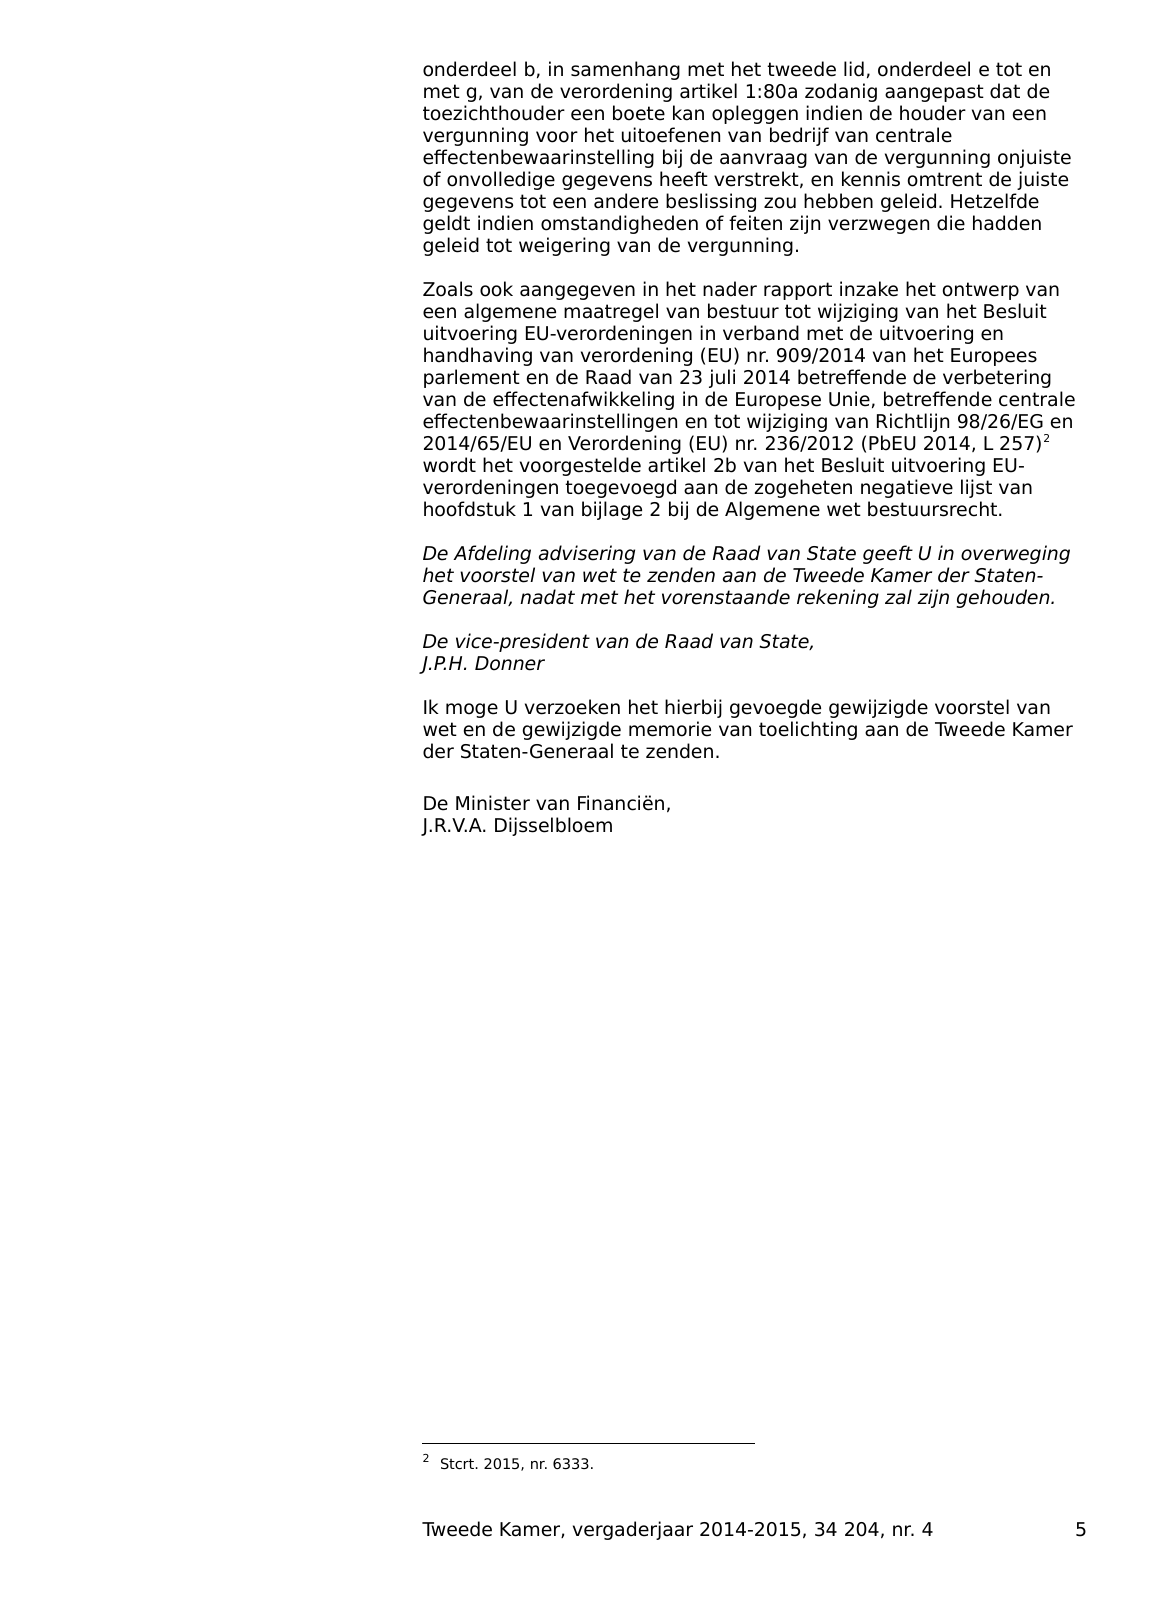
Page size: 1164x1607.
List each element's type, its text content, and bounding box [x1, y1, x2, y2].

text Ik moge U verzoeken het hierbij gevoegde gewijzigde voorstel van wet en de gewijzigde memorie van toelichting aan de Tweede Kamer der Staten-Generaal te zenden. [422, 697, 1087, 763]
text Zoals ook aangegeven in het nader rapport inzake het ontwerp van een algemene maatregel van bestuur tot wijziging van het Besluit uitvoering EU-verordeningen in verband met de uitvoering en handhaving van verordening (EU) nr. 909/2014 van het Europees parlement en de Raad van 23 juli 2014 betreffende de verbetering van de effectenafwikkeling in de Europese Unie, betreffende centrale effectenbewaarinstellingen en tot wijziging van Richtlijn 98/26/EG en 2014/65/EU en Verordening (EU) nr. 236/2012 (PbEU 2014, L 257) wordt het voorgestelde artikel 2b van het Besluit uitvoering EU-verordeningen toegevoegd aan de zogeheten negatieve lijst van hoofdstuk 1 van bijlage 2 bij de Algemene wet bestuursrecht. [422, 279, 1087, 521]
text De Minister van Financiën, J.R.V.A. Dijsselbloem [422, 793, 1087, 837]
text De vice-president van de Raad van State, [422, 631, 1087, 653]
text J.P.H. Donner [422, 653, 1087, 675]
text Stcrt. 2015, nr. 6333. [422, 1452, 1087, 1474]
text De Afdeling advisering van de Raad van State geeft U in overweging het voorstel van wet te zenden aan de Tweede Kamer der Staten-Generaal, nadat met het vorenstaande rekening zal zijn gehouden. [422, 543, 1087, 609]
text onderdeel b, in samenhang met het tweede lid, onderdeel e tot en met g, van de verordening artikel 1:80a zodanig aangepast dat de toezichthouder een boete kan opleggen indien de houder van een vergunning voor het uitoefenen van bedrijf van centrale effectenbewaarinstelling bij de aanvraag van de vergunning onjuiste of onvolledige gegevens heeft verstrekt, en kennis omtrent de juiste gegevens tot een andere beslissing zou hebben geleid. Hetzelfde geldt indien omstandigheden of feiten zijn verzwegen die hadden geleid tot weigering van de vergunning. [422, 59, 1087, 257]
